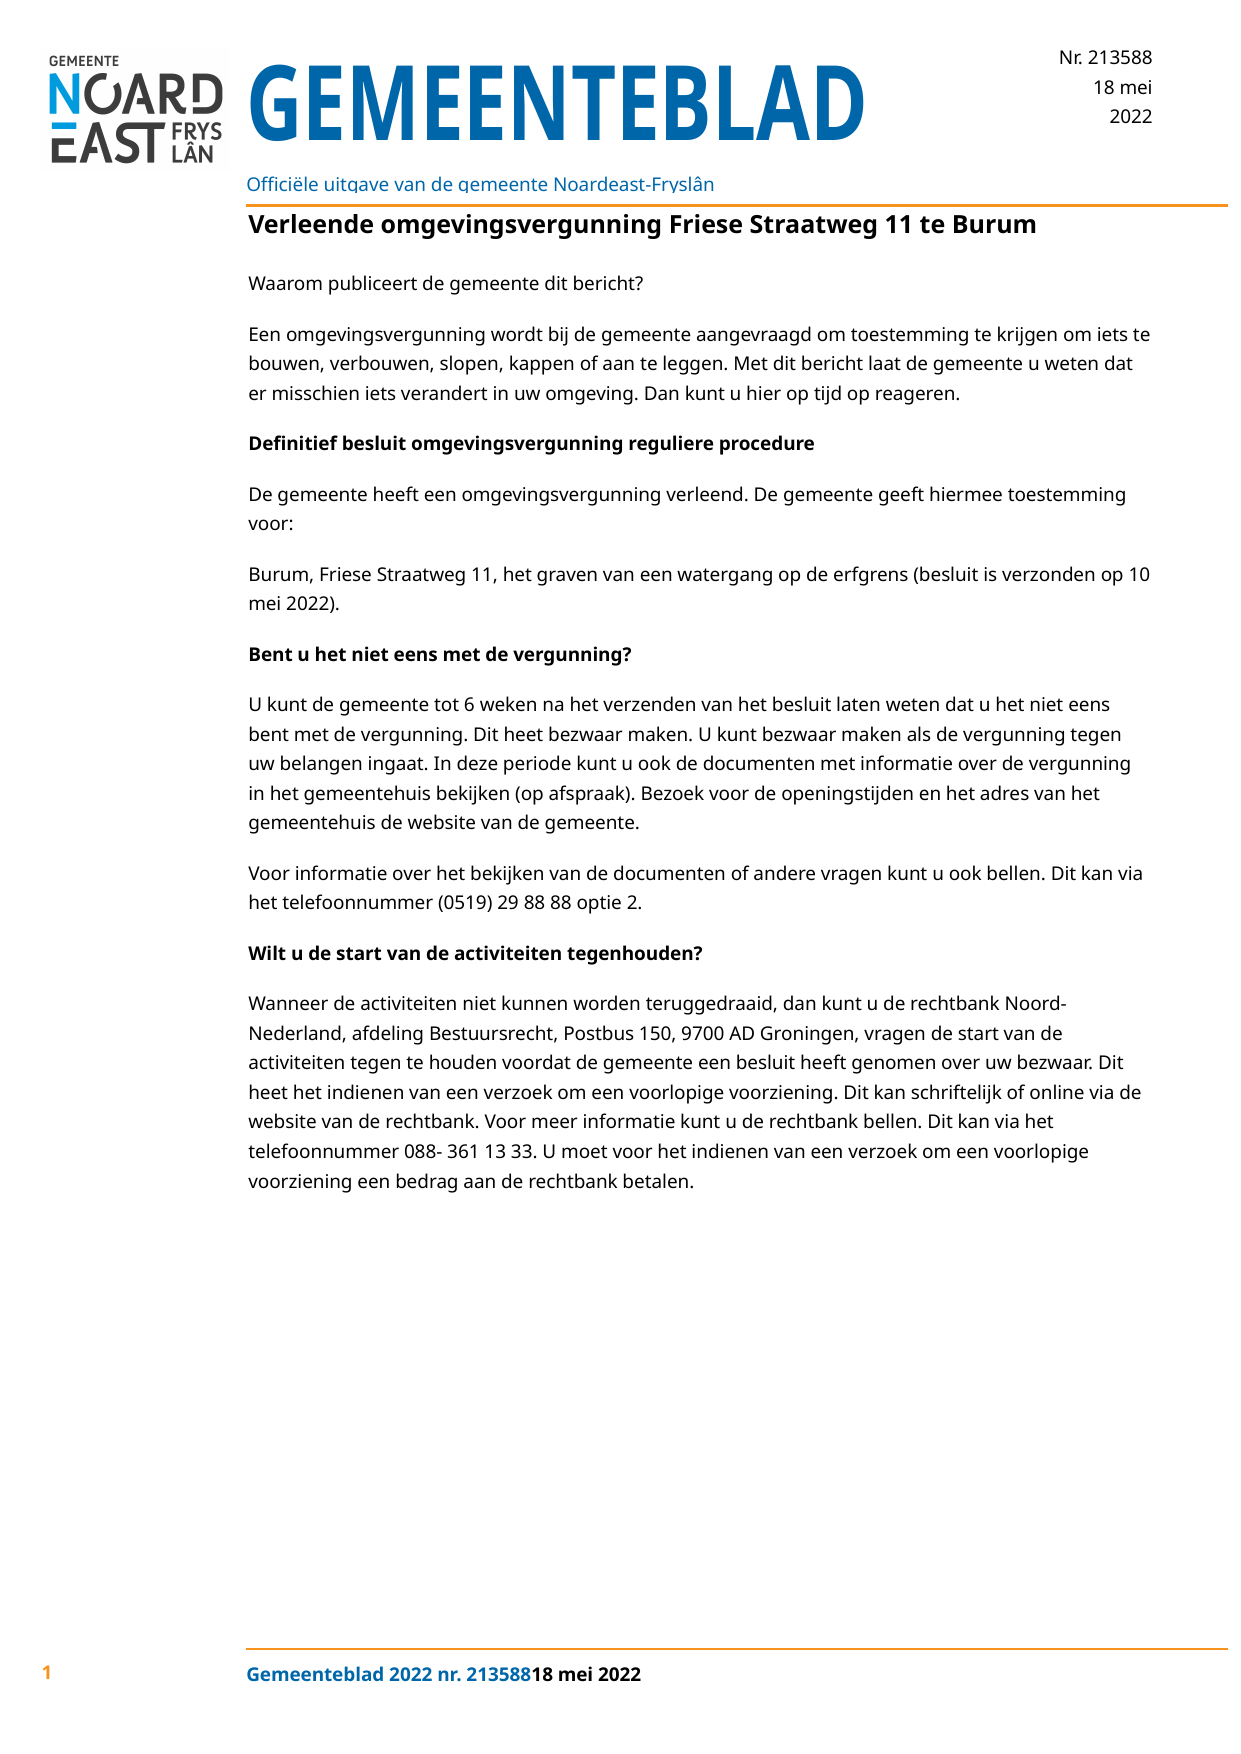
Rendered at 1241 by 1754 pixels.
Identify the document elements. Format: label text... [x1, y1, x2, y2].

text U kunt de gemeente tot 6 weken na het verzenden van het besluit laten weten dat u het niet eens bent met de vergunning. Dit heet bezwaar maken. U kunt bezwaar maken als de vergunning tegen uw belangen ingaat. In deze periode kunt u ook de documenten met informatie over de vergunning in het gemeentehuis bekijken (op afspraak). Bezoek voor de openingstijden en het adres van het gemeentehuis de website van de gemeente. [248, 691, 1152, 835]
text De gemeente heeft een omgevingsvergunning verleend. De gemeente geeft hiermee toestemming voor: [248, 481, 1152, 536]
text Wanneer de activiteiten niet kunnen worden teruggedraaid, dan kunt u de rechtbank Noord-Nederland, afdeling Bestuursrecht, Postbus 150, 9700 AD Groningen, vragen de start van de activiteiten tegen te houden voordat de gemeente een besluit heeft genomen over uw bezwaar. Dit heet het indienen van een verzoek om een voorlopige voorziening. Dit kan schriftelijk of online via de website van de rechtbank. Voor meer informatie kunt u de rechtbank bellen. Dit kan via het telefoonnummer 088- 361 13 33. U moet voor het indienen van een verzoek om een voorlopige voorziening een bedrag aan de rechtbank betalen. [248, 990, 1152, 1193]
text Definitief besluit omgevingsvergunning reguliere procedure [248, 430, 1152, 456]
text Bent u het niet eens met de vergunning? [248, 641, 1152, 666]
text Een omgevingsvergunning wordt bij de gemeente aangevraagd om toestemming te krijgen om iets te bouwen, verbouwen, slopen, kappen of aan te leggen. Met dit bericht laat de gemeente u weten dat er misschien iets verandert in uw omgeving. Dan kunt u hier op tijd op reageren. [248, 321, 1152, 406]
picture [41, 47, 231, 172]
text Verleende omgevingsvergunning Friese Straatweg 11 te Burum [248, 207, 1152, 241]
text Voor informatie over het bekijken van de documenten of andere vragen kunt u ook bellen. Dit kan via het telefoonnummer (0519) 29 88 88 optie 2. [248, 860, 1152, 915]
text Waarom publiceert de gemeente dit bericht? [248, 270, 1152, 296]
text Burum, Friese Straatweg 11, het graven van een watergang op de erfgrens (besluit is verzonden op 10 mei 2022). [248, 561, 1152, 616]
text Wilt u de start van de activiteiten tegenhouden? [248, 940, 1152, 966]
